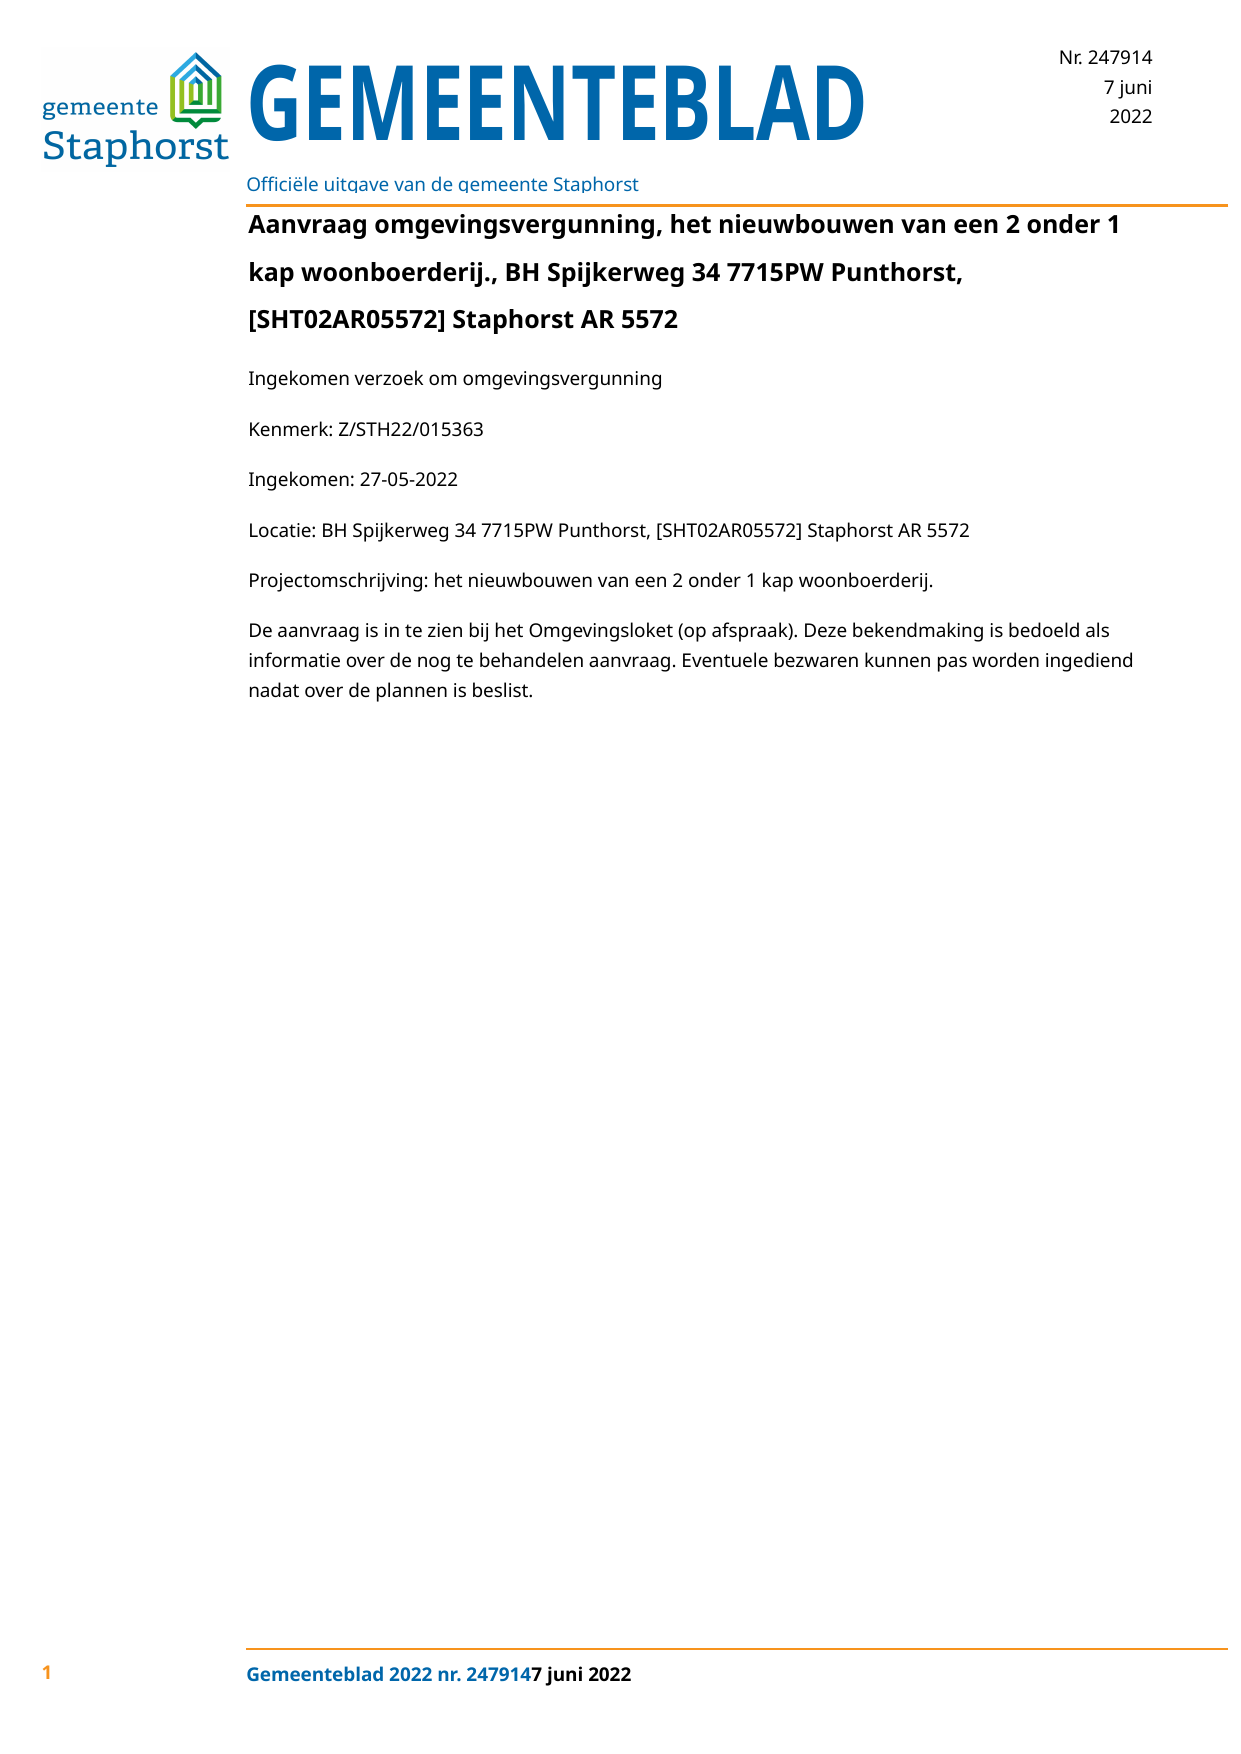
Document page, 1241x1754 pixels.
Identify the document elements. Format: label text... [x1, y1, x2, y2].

text Locatie: BH Spijkerweg 34 7715PW Punthorst, [SHT02AR05572] Staphorst AR 5572 [248, 517, 1152, 542]
text Projectomschrijving: het nieuwbouwen van een 2 onder 1 kap woonboerderij. [248, 567, 1152, 593]
text Aanvraag omgevingsvergunning, het nieuwbouwen van een 2 onder 1 kap woonboerderij., BH Spijkerweg 34 7715PW Punthorst, [SHT02AR05572] Staphorst AR 5572 [248, 207, 1152, 336]
picture [41, 47, 231, 172]
text Kenmerk: Z/STH22/015363 [248, 416, 1152, 442]
text Ingekomen verzoek om omgevingsvergunning [248, 366, 1152, 391]
text Ingekomen: 27-05-2022 [248, 466, 1152, 492]
text De aanvraag is in te zien bij het Omgevingsloket (op afspraak). Deze bekendmaking is bedoeld als informatie over de nog te behandelen aanvraag. Eventuele bezwaren kunnen pas worden ingediend nadat over de plannen is beslist. [248, 618, 1152, 702]
